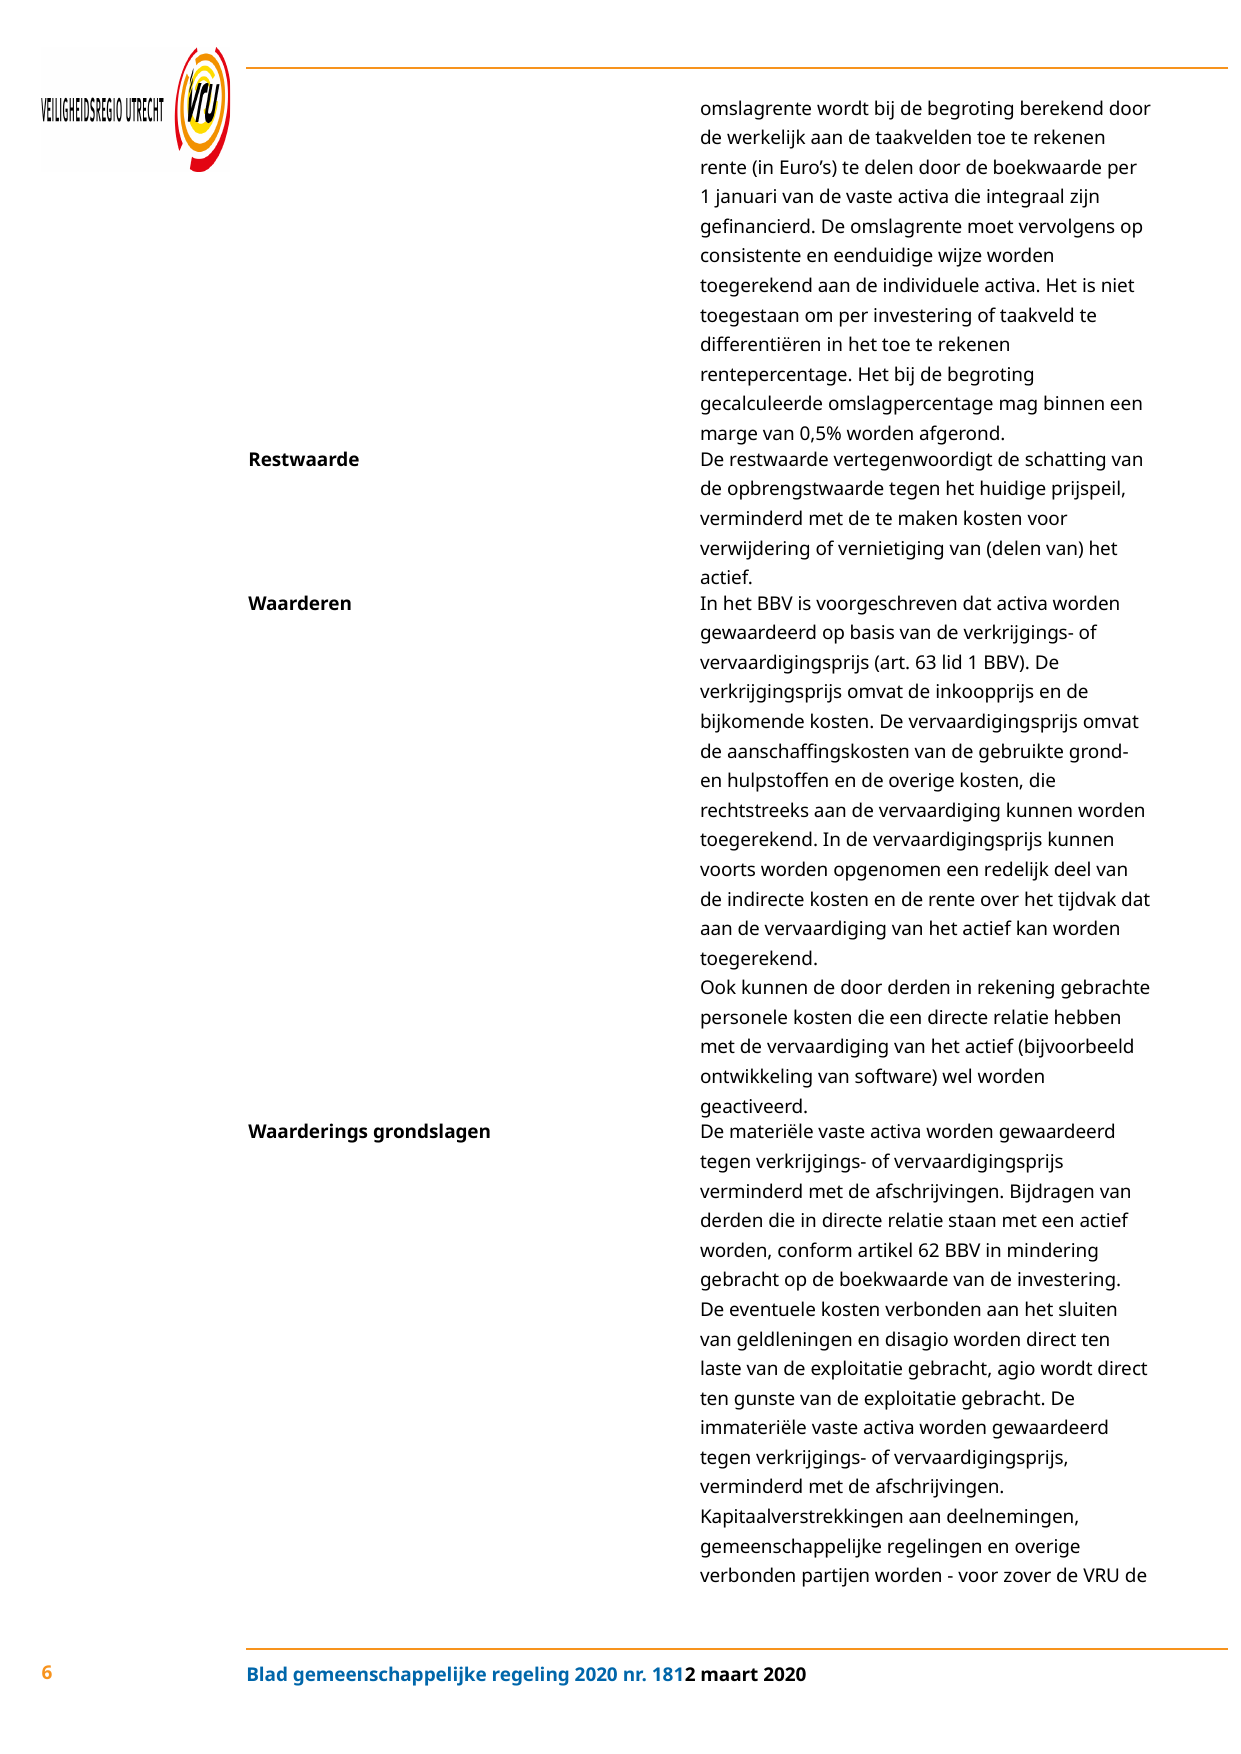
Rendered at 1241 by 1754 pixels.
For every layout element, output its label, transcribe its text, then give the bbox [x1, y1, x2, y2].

table_cell [248, 95, 700, 446]
table_cell In het BBV is voorgeschreven dat activa worden gewaardeerd op basis van de verkrijgings- of vervaardigingsprijs (art. 63 lid 1 BBV). De verkrijgingsprijs omvat de inkoopprijs en de bijkomende kosten. De vervaardigingsprijs omvat de aanschaffingskosten van de gebruikte grond- en hulpstoffen en de overige kosten, die rechtstreeks aan de vervaardiging kunnen worden toegerekend. In de vervaardigingsprijs kunnen voorts worden opgenomen een redelijk deel van de indirecte kosten en de rente over het tijdvak dat aan de vervaardiging van het actief kan worden toegerekend. Ook kunnen de door derden in rekening gebrachte personele kosten die een directe relatie hebben met de vervaardiging van het actief (bijvoorbeeld ontwikkeling van software) wel worden geactiveerd. [700, 590, 1152, 1119]
table_cell Waarderen [248, 590, 700, 1119]
table_cell De materiële vaste activa worden gewaardeerd tegen verkrijgings- of vervaardigingsprijs verminderd met de afschrijvingen. Bijdragen van derden die in directe relatie staan met een actief worden, conform artikel 62 BBV in mindering gebracht op de boekwaarde van de investering. De eventuele kosten verbonden aan het sluiten van geldleningen en disagio worden direct ten laste van de exploitatie gebracht, agio wordt direct ten gunste van de exploitatie gebracht. De immateriële vaste activa worden gewaardeerd tegen verkrijgings- of vervaardigingsprijs, verminderd met de afschrijvingen. Kapitaalverstrekkingen aan deelnemingen, gemeenschappelijke regelingen en overige verbonden partijen worden - voor zover de VRU de [700, 1119, 1152, 1588]
table_cell Waarderings grondslagen [248, 1119, 700, 1588]
table_cell Restwaarde [248, 446, 700, 590]
picture [41, 47, 231, 172]
table_cell De restwaarde vertegenwoordigt de schatting van de opbrengstwaarde tegen het huidige prijspeil, verminderd met de te maken kosten voor verwijdering of vernietiging van (delen van) het actief. [700, 446, 1152, 590]
table_cell omslagrente wordt bij de begroting berekend door de werkelijk aan de taakvelden toe te rekenen rente (in Euro’s) te delen door de boekwaarde per 1 januari van de vaste activa die integraal zijn gefinancierd. De omslagrente moet vervolgens op consistente en eenduidige wijze worden toegerekend aan de individuele activa. Het is niet toegestaan om per investering of taakveld te differentiëren in het toe te rekenen rentepercentage. Het bij de begroting gecalculeerde omslagpercentage mag binnen een marge van 0,5% worden afgerond. [700, 95, 1152, 446]
